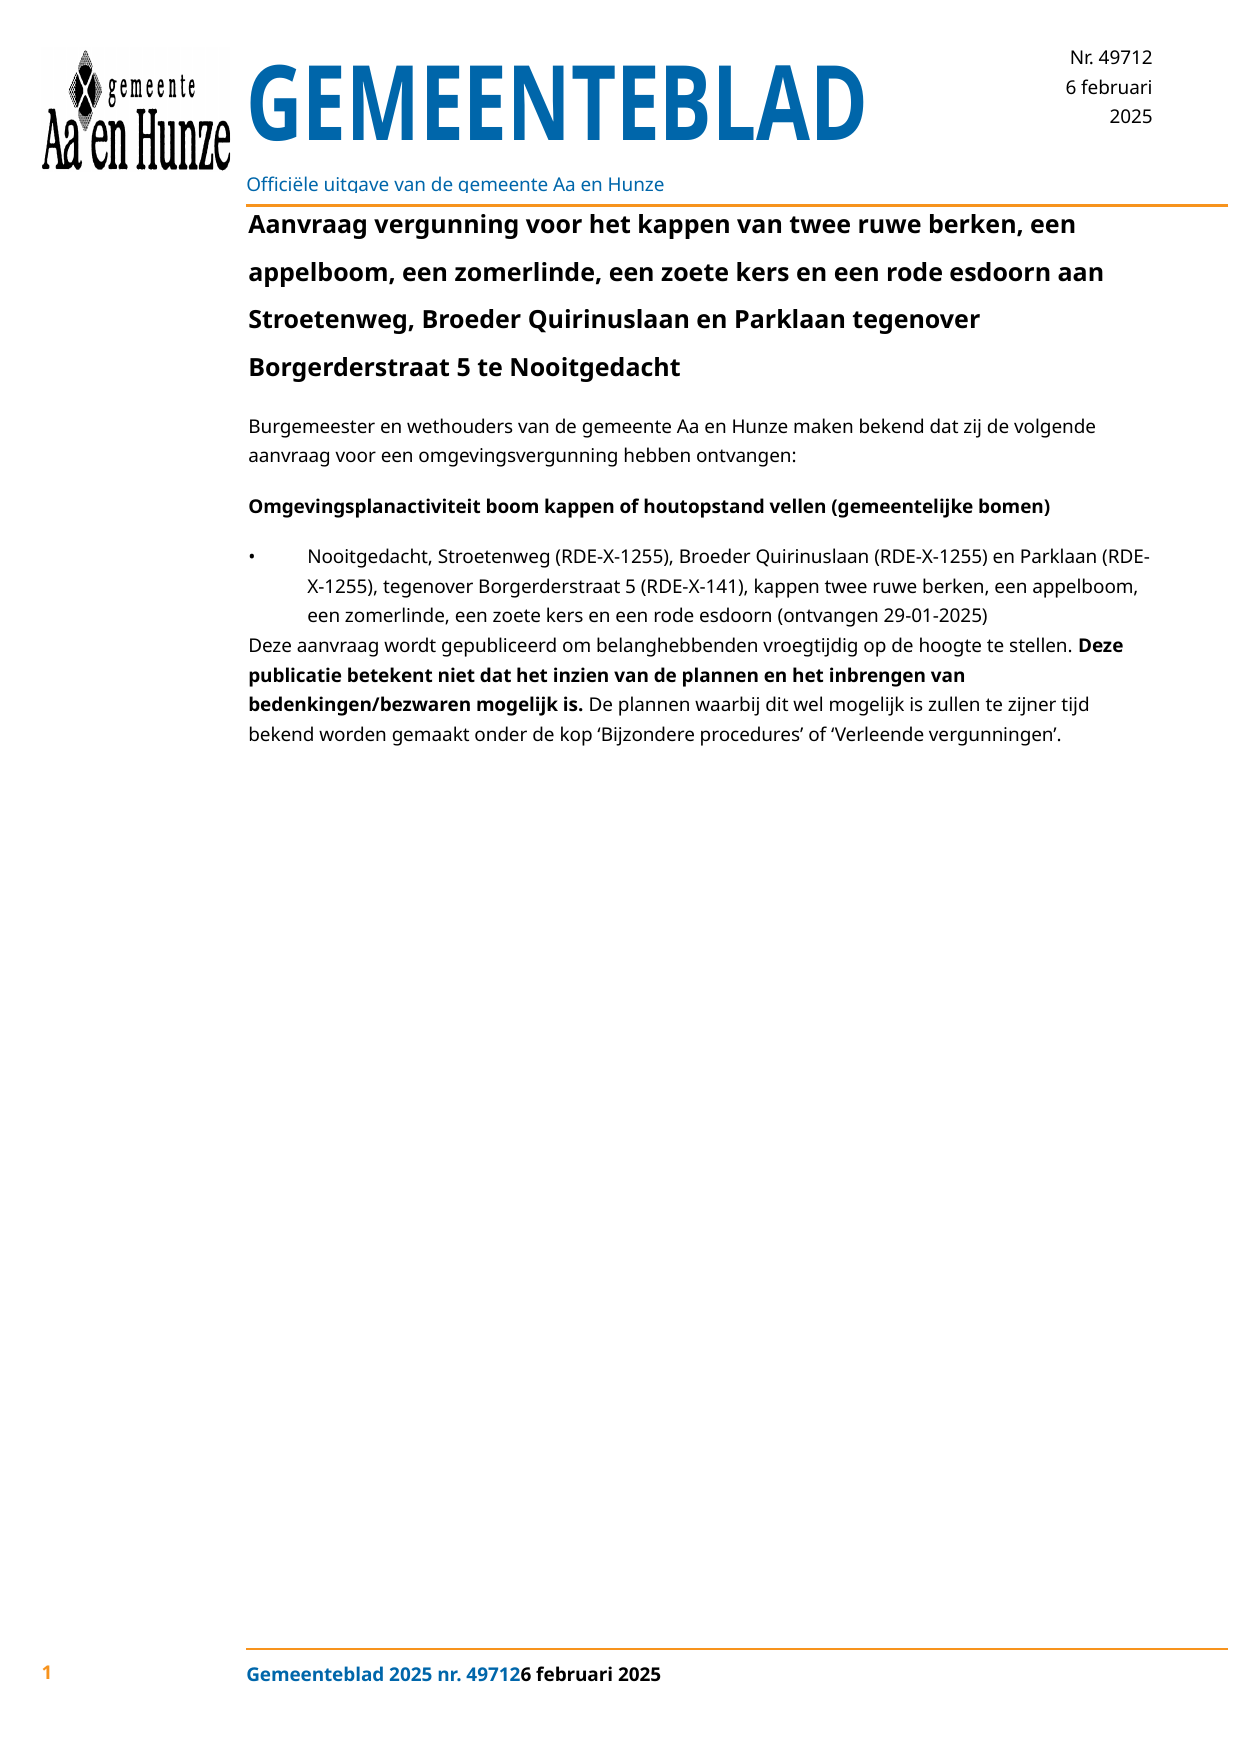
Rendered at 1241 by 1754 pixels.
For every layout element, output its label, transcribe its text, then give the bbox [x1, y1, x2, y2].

list Nooitgedacht, Stroetenweg (RDE-X-1255), Broeder Quirinuslaan (RDE-X-1255) en Parklaan (RDE-X-1255), tegenover Borgerderstraat 5 (RDE-X-141), kappen twee ruwe berken, een appelboom, een zomerlinde, een zoete kers en een rode esdoorn (ontvangen 29-01-2025) [248, 543, 1152, 628]
text Aanvraag vergunning voor het kappen van twee ruwe berken, een appelboom, een zomerlinde, een zoete kers en een rode esdoorn aan Stroetenweg, Broeder Quirinuslaan en Parklaan tegenover Borgerderstraat 5 te Nooitgedacht [248, 207, 1152, 384]
text Burgemeester en wethouders van de gemeente Aa en Hunze maken bekend dat zij de volgende aanvraag voor een omgevingsvergunning hebben ontvangen: [248, 413, 1152, 468]
text Omgevingsplanactiviteit boom kappen of houtopstand vellen (gemeentelijke bomen) [248, 493, 1152, 519]
text Deze aanvraag wordt gepubliceerd om belanghebbenden vroegtijdig op de hoogte te stellen. Deze publicatie betekent niet dat het inzien van de plannen en het inbrengen van bedenkingen/bezwaren mogelijk is. De plannen waarbij dit wel mogelijk is zullen te zijner tijd bekend worden gemaakt onder de kop ‘Bijzondere procedures’ of ‘Verleende vergunningen’. [248, 632, 1152, 747]
picture [41, 47, 231, 172]
